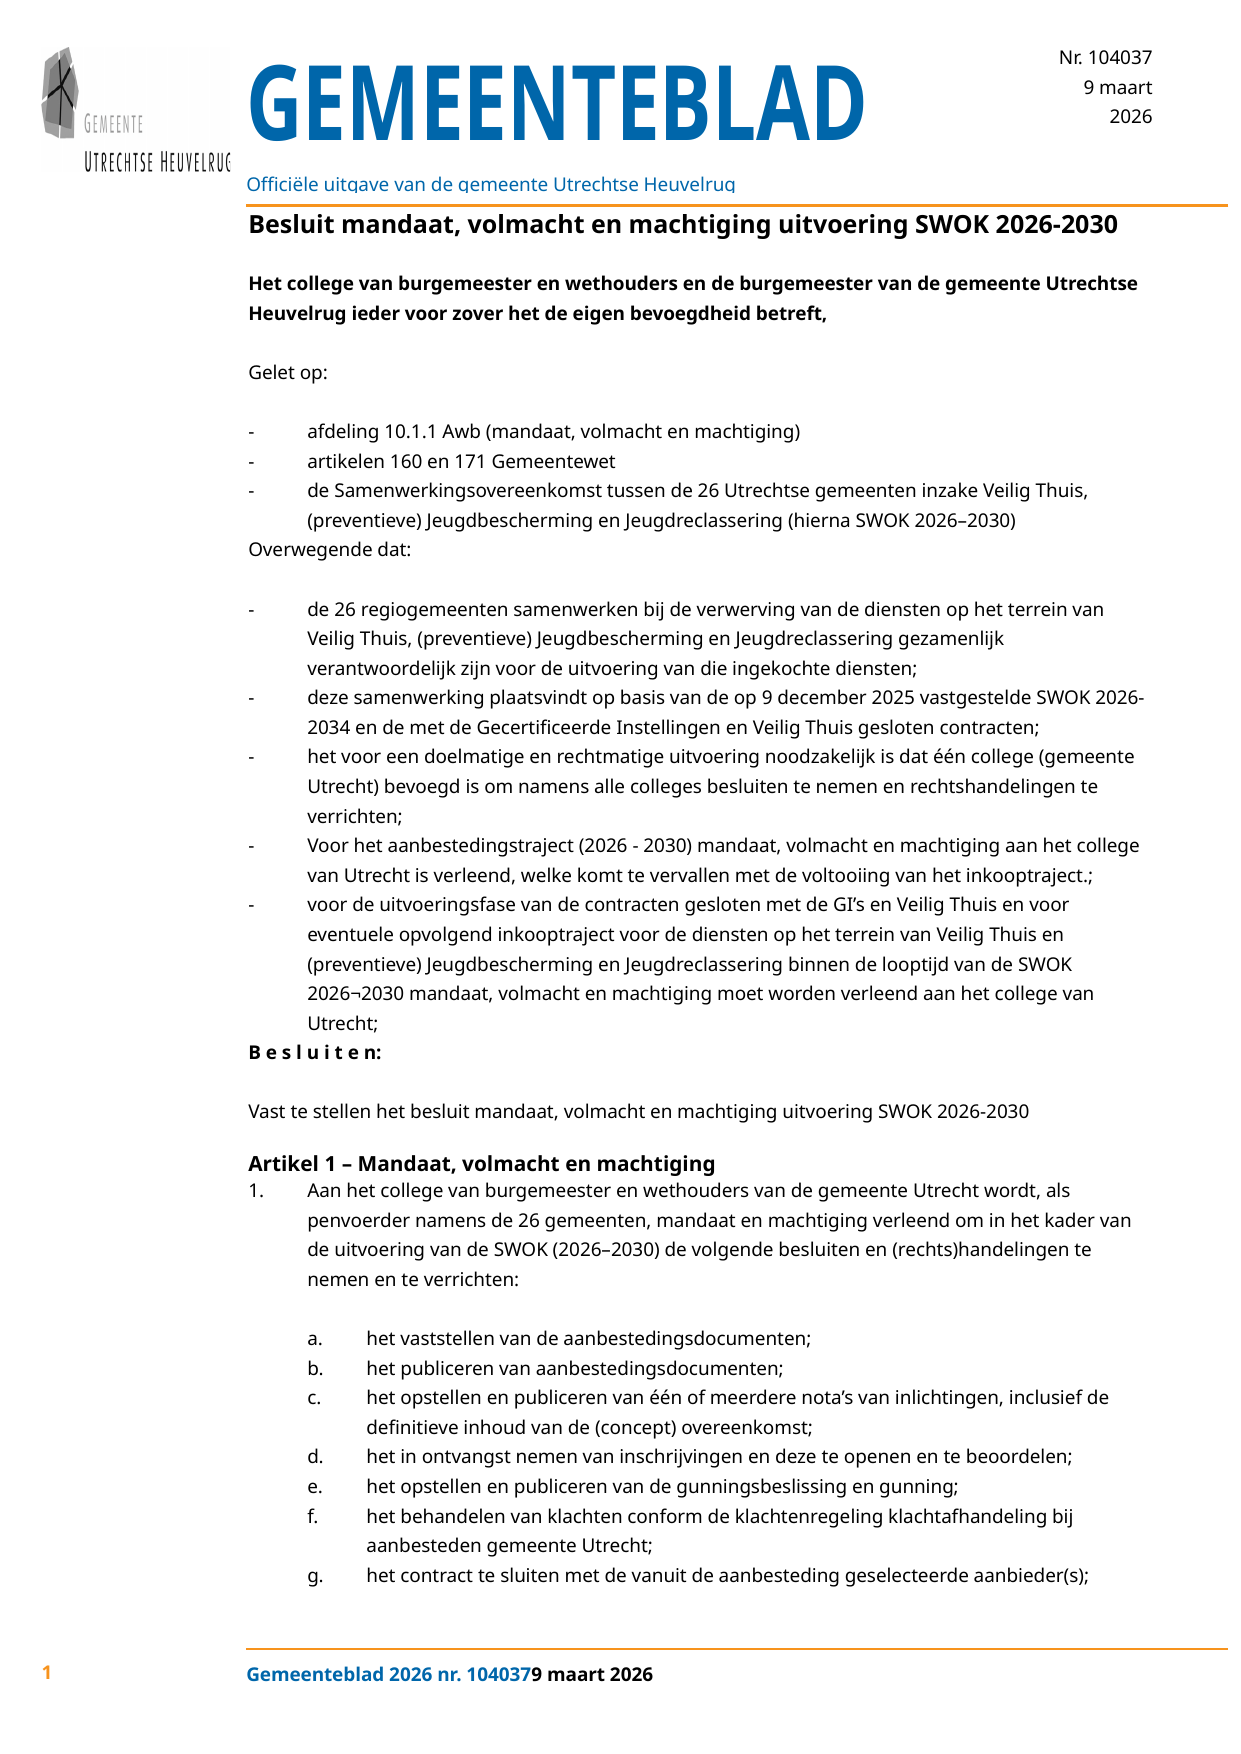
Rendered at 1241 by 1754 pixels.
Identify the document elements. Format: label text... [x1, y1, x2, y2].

list de Samenwerkingsovereenkomst tussen de 26 Utrechtse gemeenten inzake Veilig Thuis, (preventieve) Jeugdbescherming en Jeugdreclassering (hierna SWOK 2026–2030) [248, 477, 1152, 533]
text Gelet op: [248, 359, 1152, 385]
picture [41, 47, 231, 172]
list het voor een doelmatige en rechtmatige uitvoering noodzakelijk is dat één college (gemeente Utrecht) bevoegd is om namens alle colleges besluiten te nemen en rechtshandelingen te verrichten; [248, 744, 1152, 828]
list artikelen 160 en 171 Gemeentewet [248, 448, 1152, 473]
text Het college van burgemeester en wethouders en de burgemeester van de gemeente Utrechtse Heuvelrug ieder voor zover het de eigen bevoegdheid betreft, [248, 270, 1152, 326]
text Artikel 1 – Mandaat, volmacht en machtiging [248, 1149, 1152, 1177]
list voor de uitvoeringsfase van de contracten gesloten met de GI’s en Veilig Thuis en voor eventuele opvolgend inkooptraject voor de diensten op het terrein van Veilig Thuis en (preventieve) Jeugdbescherming en Jeugdreclassering binnen de looptijd van de SWOK 2026¬2030 mandaat, volmacht en machtiging moet worden verleend aan het college van Utrecht; [248, 892, 1152, 1036]
text B e s l u i t e n: [248, 1039, 1152, 1065]
text Overwegende dat: [248, 537, 1152, 562]
list de 26 regiogemeenten samenwerken bij de verwerving van de diensten op het terrein van Veilig Thuis, (preventieve) Jeugdbescherming en Jeugdreclassering gezamenlijk verantwoordelijk zijn voor de uitvoering van die ingekochte diensten; [248, 596, 1152, 681]
list het opstellen en publiceren van één of meerdere nota’s van inlichtingen, inclusief de definitieve inhoud van de (concept) overeenkomst; [307, 1384, 1152, 1440]
list het contract te sluiten met de vanuit de aanbesteding geselecteerde aanbieder(s); [307, 1562, 1152, 1588]
list Aan het college van burgemeester en wethouders van de gemeente Utrecht wordt, als penvoerder namens de 26 gemeenten, mandaat en machtiging verleend om in het kader van de uitvoering van de SWOK (2026–2030) de volgende besluiten en (rechts)handelingen te nemen en te verrichten: [248, 1177, 1152, 1292]
list het publiceren van aanbestedingsdocumenten; [307, 1355, 1152, 1381]
list afdeling 10.1.1 Awb (mandaat, volmacht en machtiging) [248, 418, 1152, 444]
list deze samenwerking plaatsvindt op basis van de op 9 december 2025 vastgestelde SWOK 2026-2034 en de met de Gecertificeerde Instellingen en Veilig Thuis gesloten contracten; [248, 684, 1152, 740]
text Besluit mandaat, volmacht en machtiging uitvoering SWOK 2026-2030 [248, 207, 1152, 241]
list Voor het aanbestedingstraject (2026 - 2030) mandaat, volmacht en machtiging aan het college van Utrecht is verleend, welke komt te vervallen met de voltooiing van het inkooptraject.; [248, 832, 1152, 888]
text Vast te stellen het besluit mandaat, volmacht en machtiging uitvoering SWOK 2026-2030 [248, 1099, 1152, 1124]
list het in ontvangst nemen van inschrijvingen en deze te openen en te beoordelen; [307, 1444, 1152, 1469]
list het vaststellen van de aanbestedingsdocumenten; [307, 1325, 1152, 1351]
list het behandelen van klachten conform de klachtenregeling klachtafhandeling bij aanbesteden gemeente Utrecht; [307, 1503, 1152, 1558]
list het opstellen en publiceren van de gunningsbeslissing en gunning; [307, 1473, 1152, 1499]
